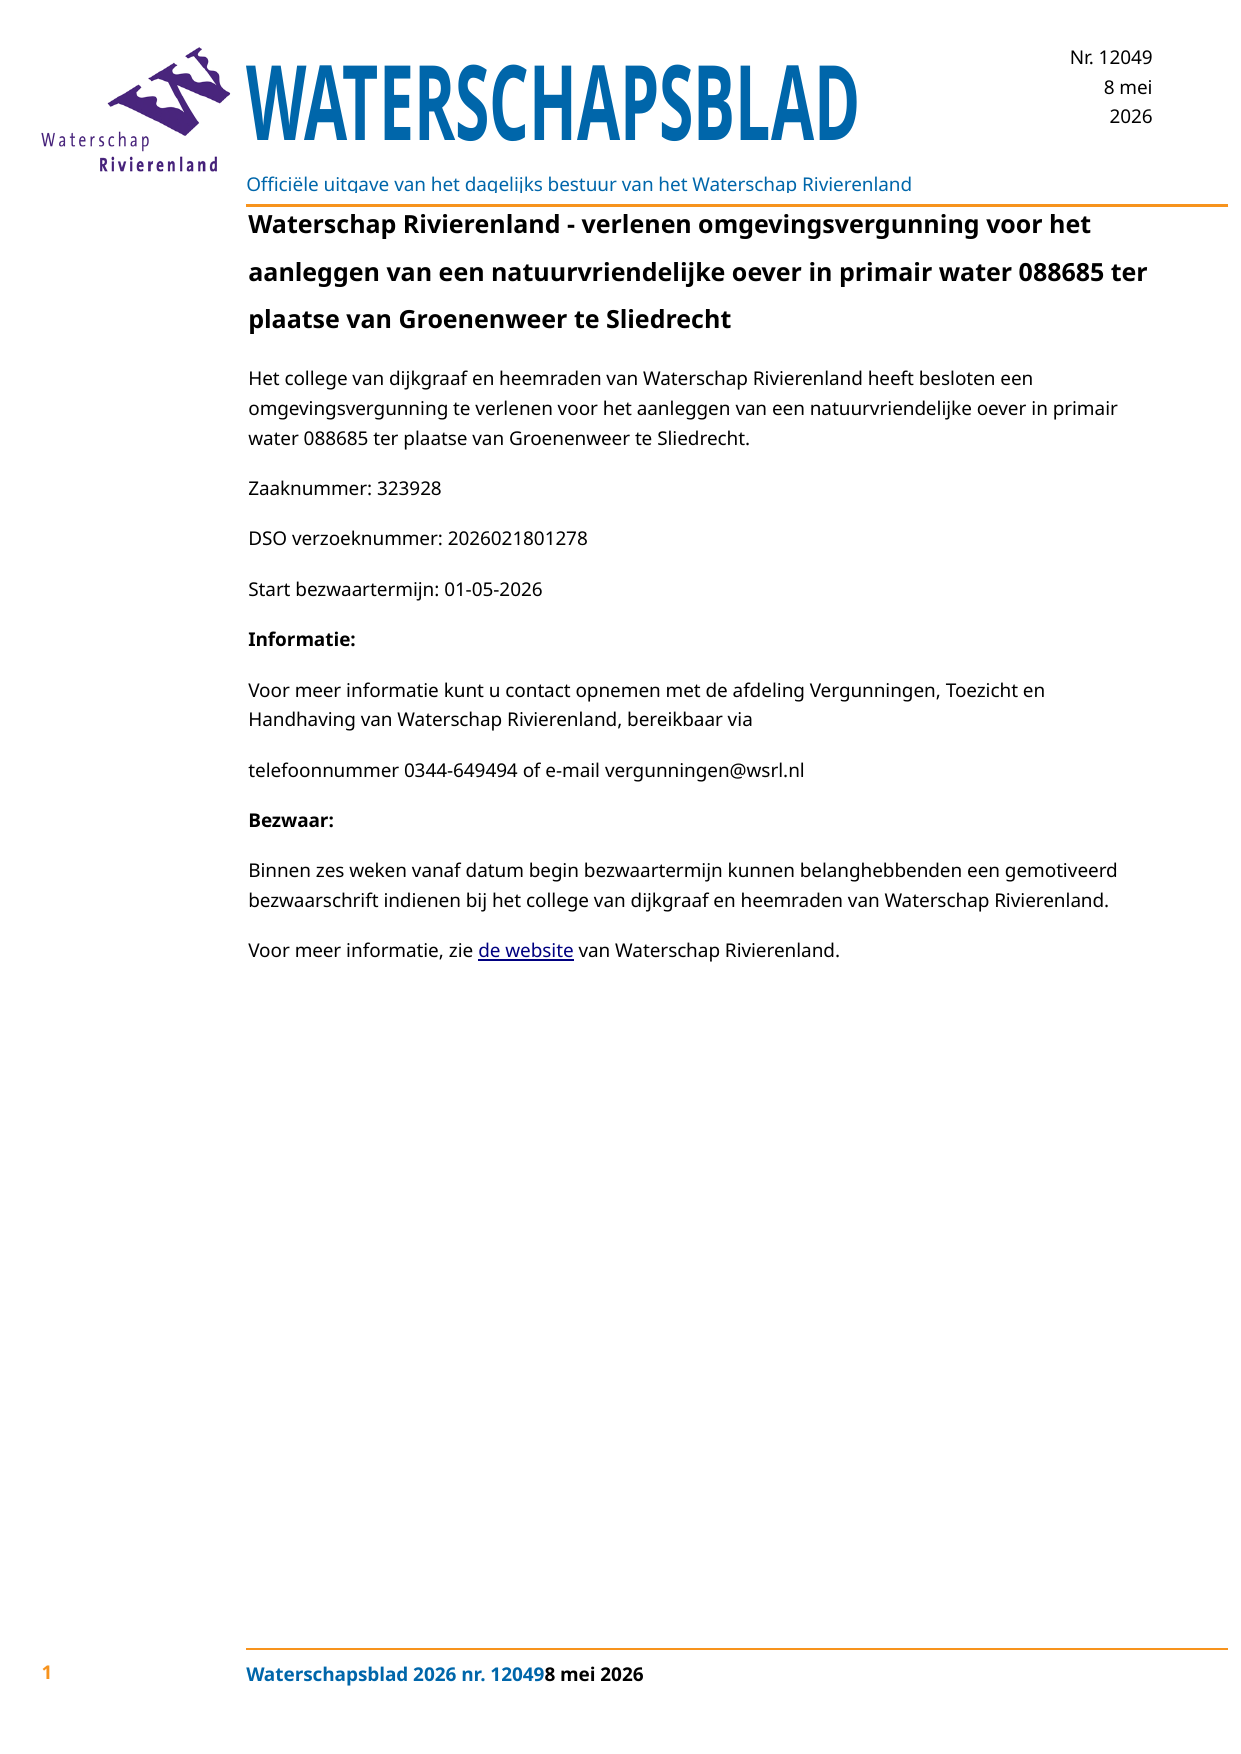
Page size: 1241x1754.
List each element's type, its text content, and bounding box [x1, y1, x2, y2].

text Bezwaar: [248, 807, 1152, 833]
text telefoonnummer 0344-649494 of e-mail vergunningen@wsrl.nl [248, 757, 1152, 782]
text DSO verzoeknummer: 2026021801278 [248, 526, 1152, 551]
text Het college van dijkgraaf en heemraden van Waterschap Rivierenland heeft besloten een omgevingsvergunning te verlenen voor het aanleggen van een natuurvriendelijke oever in primair water 088685 ter plaatse van Groenenweer te Sliedrecht. [248, 366, 1152, 450]
text Zaaknummer: 323928 [248, 475, 1152, 501]
text Binnen zes weken vanaf datum begin bezwaartermijn kunnen belanghebbenden een gemotiveerd bezwaarschrift indienen bij het college van dijkgraaf en heemraden van Waterschap Rivierenland. [248, 858, 1152, 913]
text Informatie: [248, 626, 1152, 652]
text Voor meer informatie kunt u contact opnemen met de afdeling Vergunningen, Toezicht en Handhaving van Waterschap Rivierenland, bereikbaar via [248, 677, 1152, 732]
picture [41, 47, 231, 172]
text Start bezwaartermijn: 01-05-2026 [248, 576, 1152, 602]
text Voor meer informatie, zie de website van Waterschap Rivierenland. [248, 938, 1152, 963]
text Waterschap Rivierenland - verlenen omgevingsvergunning voor het aanleggen van een natuurvriendelijke oever in primair water 088685 ter plaatse van Groenenweer te Sliedrecht [248, 207, 1152, 336]
